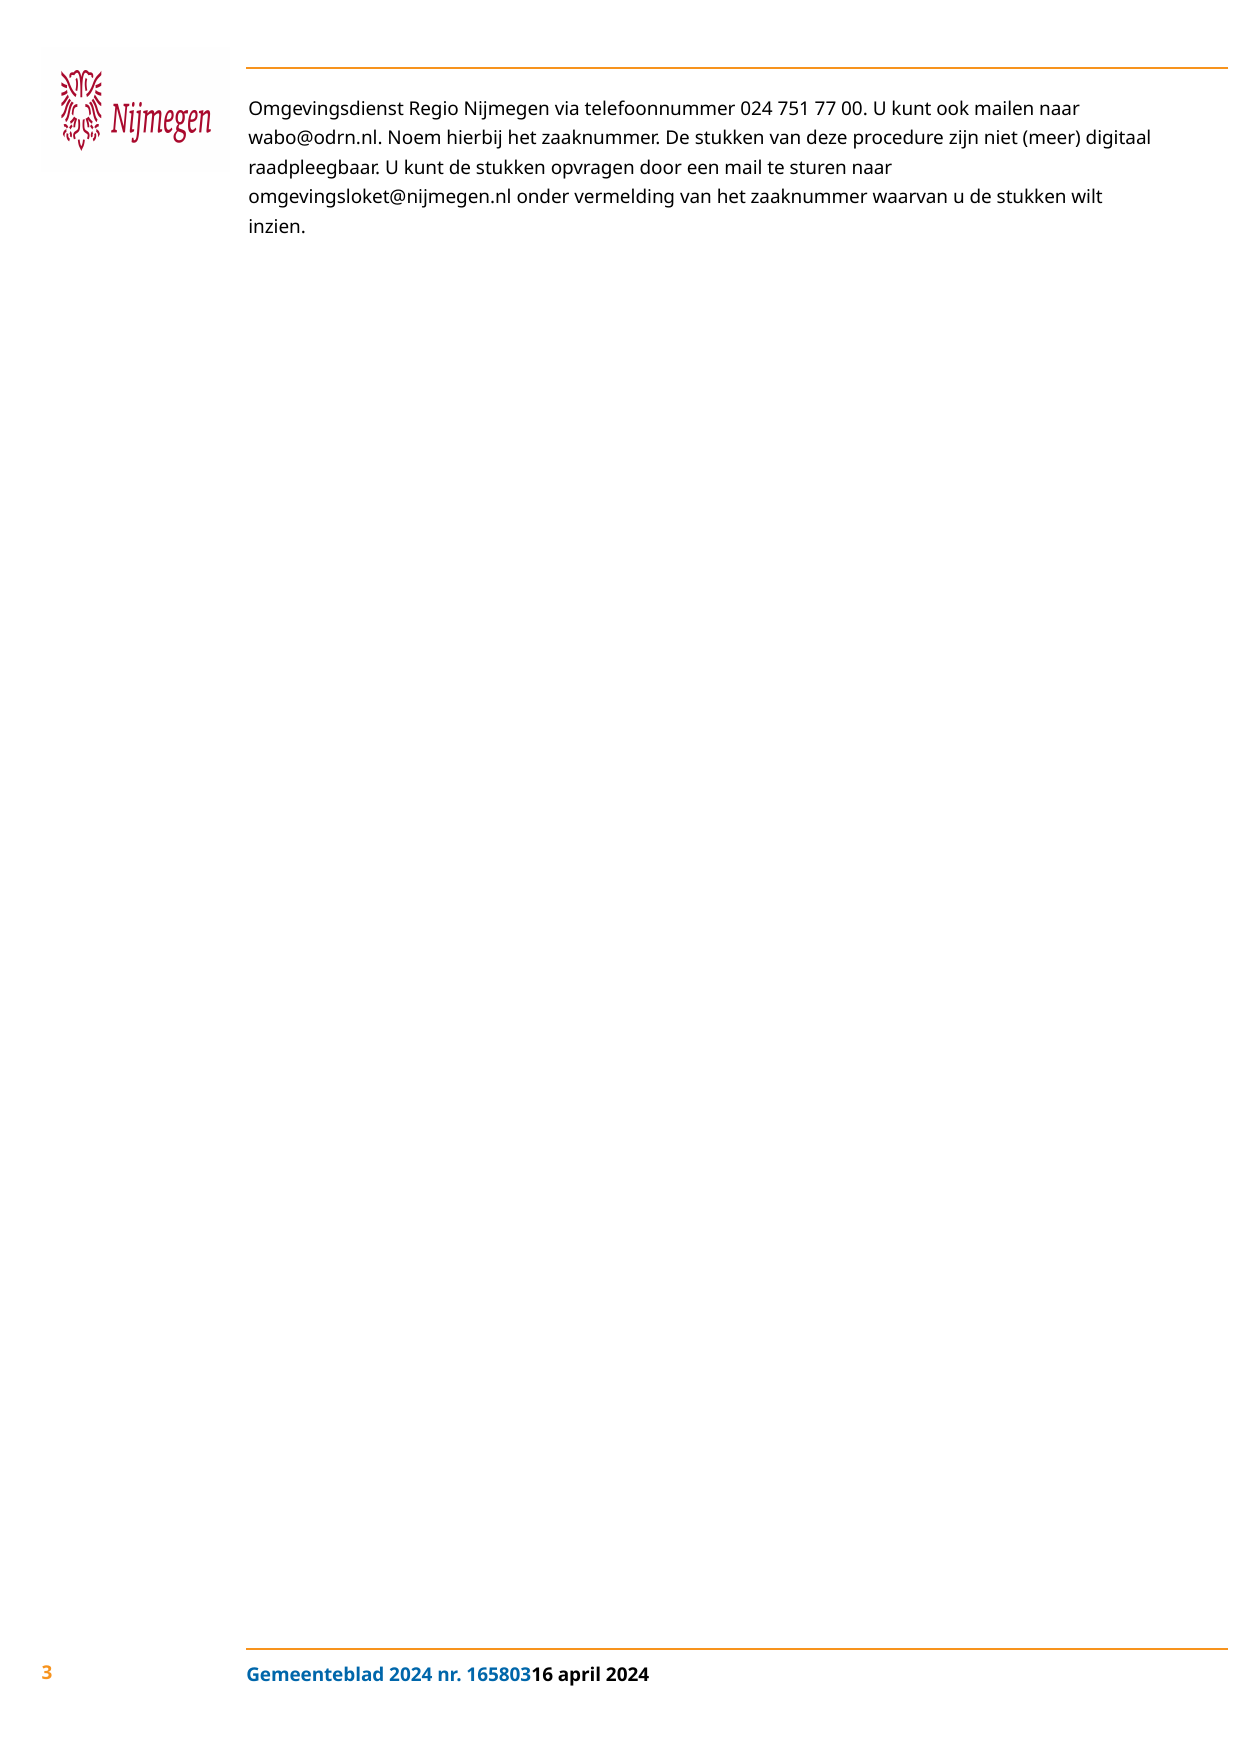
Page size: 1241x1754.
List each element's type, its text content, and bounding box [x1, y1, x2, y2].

picture [41, 47, 231, 172]
text Omgevingsdienst Regio Nijmegen via telefoonnummer 024 751 77 00. U kunt ook mailen naar wabo@odrn.nl. Noem hierbij het zaaknummer. De stukken van deze procedure zijn niet (meer) digitaal raadpleegbaar. U kunt de stukken opvragen door een mail te sturen naar omgevingsloket@nijmegen.nl onder vermelding van het zaaknummer waarvan u de stukken wilt inzien. [248, 95, 1152, 239]
